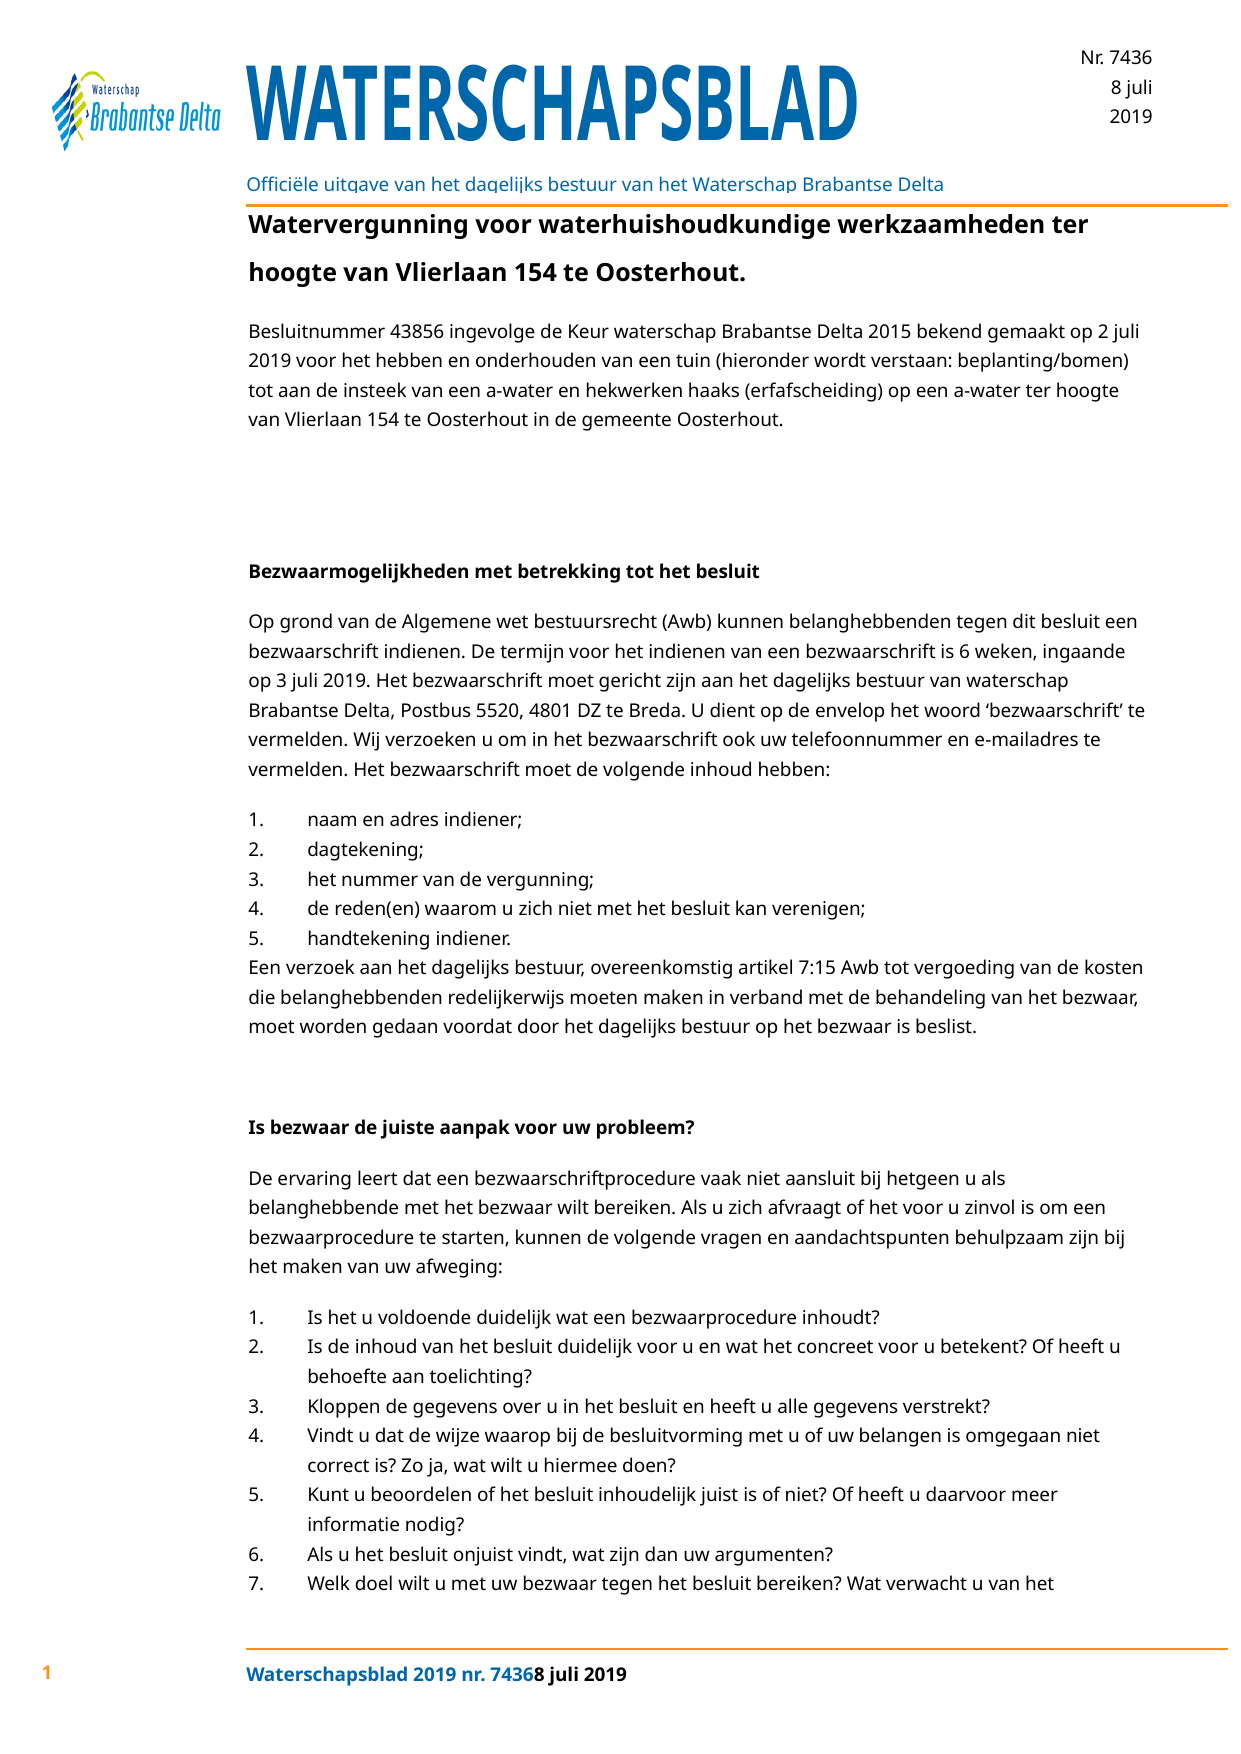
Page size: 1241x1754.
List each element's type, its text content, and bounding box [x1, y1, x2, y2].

list de reden(en) waarom u zich niet met het besluit kan verenigen; [248, 895, 1152, 921]
list Is het u voldoende duidelijk wat een bezwaarprocedure inhoudt? [248, 1304, 1152, 1330]
text Is bezwaar de juiste aanpak voor uw probleem? [248, 1114, 1152, 1140]
list het nummer van de vergunning; [248, 866, 1152, 892]
list handtekening indiener. [248, 925, 1152, 951]
list Als u het besluit onjuist vindt, wat zijn dan uw argumenten? [248, 1541, 1152, 1567]
list dagtekening; [248, 836, 1152, 862]
text Op grond van de Algemene wet bestuursrecht (Awb) kunnen belanghebbenden tegen dit besluit een bezwaarschrift indienen. De termijn voor het indienen van een bezwaarschrift is 6 weken, ingaande op 3 juli 2019. Het bezwaarschrift moet gericht zijn aan het dagelijks bestuur van waterschap Brabantse Delta, Postbus 5520, 4801 DZ te Breda. U dient op de envelop het woord ‘bezwaarschrift’ te vermelden. Wij verzoeken u om in het bezwaarschrift ook uw telefoonnummer en e‑mailadres te vermelden. Het bezwaarschrift moet de volgende inhoud hebben: [248, 608, 1152, 782]
list Kunt u beoordelen of het besluit inhoudelijk juist is of niet? Of heeft u daarvoor meer informatie nodig? [248, 1482, 1152, 1537]
text Watervergunning voor waterhuishoudkundige werkzaamheden ter hoogte van Vlierlaan 154 te Oosterhout. [248, 207, 1152, 288]
list Vindt u dat de wijze waarop bij de besluitvorming met u of uw belangen is omgegaan niet correct is? Zo ja, wat wilt u hiermee doen? [248, 1422, 1152, 1478]
text De ervaring leert dat een bezwaarschriftprocedure vaak niet aansluit bij hetgeen u als belanghebbende met het bezwaar wilt bereiken. Als u zich afvraagt of het voor u zinvol is om een bezwaarprocedure te starten, kunnen de volgende vragen en aandachtspunten behulpzaam zijn bij het maken van uw afweging: [248, 1165, 1152, 1279]
text Besluitnummer 43856 ingevolge de Keur waterschap Brabantse Delta 2015 bekend gemaakt op 2 juli 2019 voor het hebben en onderhouden van een tuin (hieronder wordt verstaan: beplanting/bomen) tot aan de insteek van een a-water en hekwerken haaks (erfafscheiding) op een a-water ter hoogte van Vlierlaan 154 te Oosterhout in de gemeente Oosterhout. [248, 318, 1152, 432]
list Welk doel wilt u met uw bezwaar tegen het besluit bereiken? Wat verwacht u van het [248, 1570, 1152, 1596]
picture [41, 47, 231, 172]
text Bezwaarmogelijkheden met betrekking tot het besluit [248, 558, 1152, 584]
list Is de inhoud van het besluit duidelijk voor u en wat het concreet voor u betekent? Of heeft u behoefte aan toelichting? [248, 1334, 1152, 1389]
list Kloppen de gegevens over u in het besluit en heeft u alle gegevens verstrekt? [248, 1393, 1152, 1419]
text Een verzoek aan het dagelijks bestuur, overeenkomstig artikel 7:15 Awb tot vergoeding van de kosten die belanghebbenden redelijkerwijs moeten maken in verband met de behandeling van het bezwaar, moet worden gedaan voordat door het dagelijks bestuur op het bezwaar is beslist. [248, 954, 1152, 1039]
list naam en adres indiener; [248, 807, 1152, 832]
